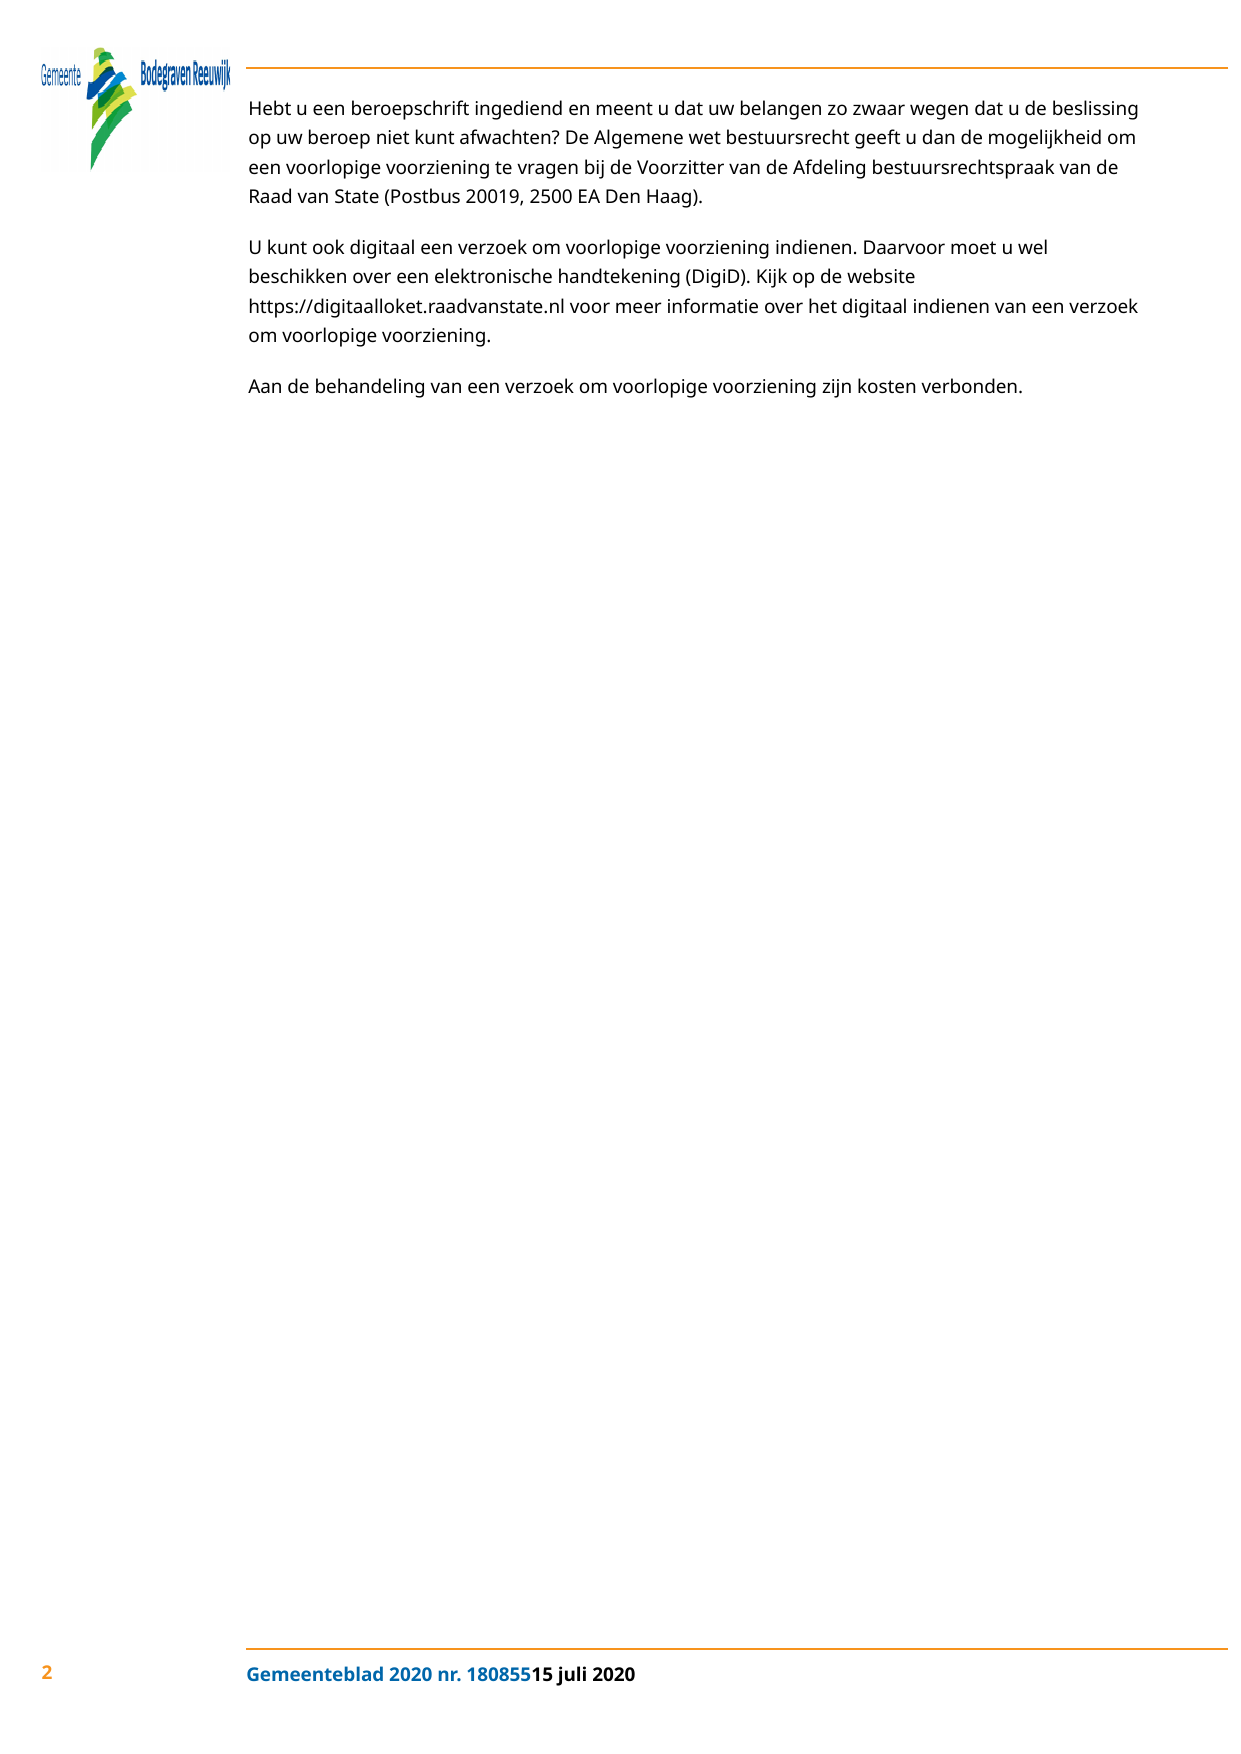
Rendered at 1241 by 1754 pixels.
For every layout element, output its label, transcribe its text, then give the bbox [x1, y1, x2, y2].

picture [41, 47, 231, 172]
text Hebt u een beroepschrift ingediend en meent u dat uw belangen zo zwaar wegen dat u de beslissing op uw beroep niet kunt afwachten? De Algemene wet bestuursrecht geeft u dan de mogelijkheid om een voorlopige voorziening te vragen bij de Voorzitter van de Afdeling bestuursrechtspraak van de Raad van State (Postbus 20019, 2500 EA Den Haag). [248, 95, 1152, 209]
text U kunt ook digitaal een verzoek om voorlopige voorziening indienen. Daarvoor moet u wel beschikken over een elektronische handtekening (DigiD). Kijk op de website https://digitaalloket.raadvanstate.nl voor meer informatie over het digitaal indienen van een verzoek om voorlopige voorziening. [248, 234, 1152, 348]
text Aan de behandeling van een verzoek om voorlopige voorziening zijn kosten verbonden. [248, 373, 1152, 399]
